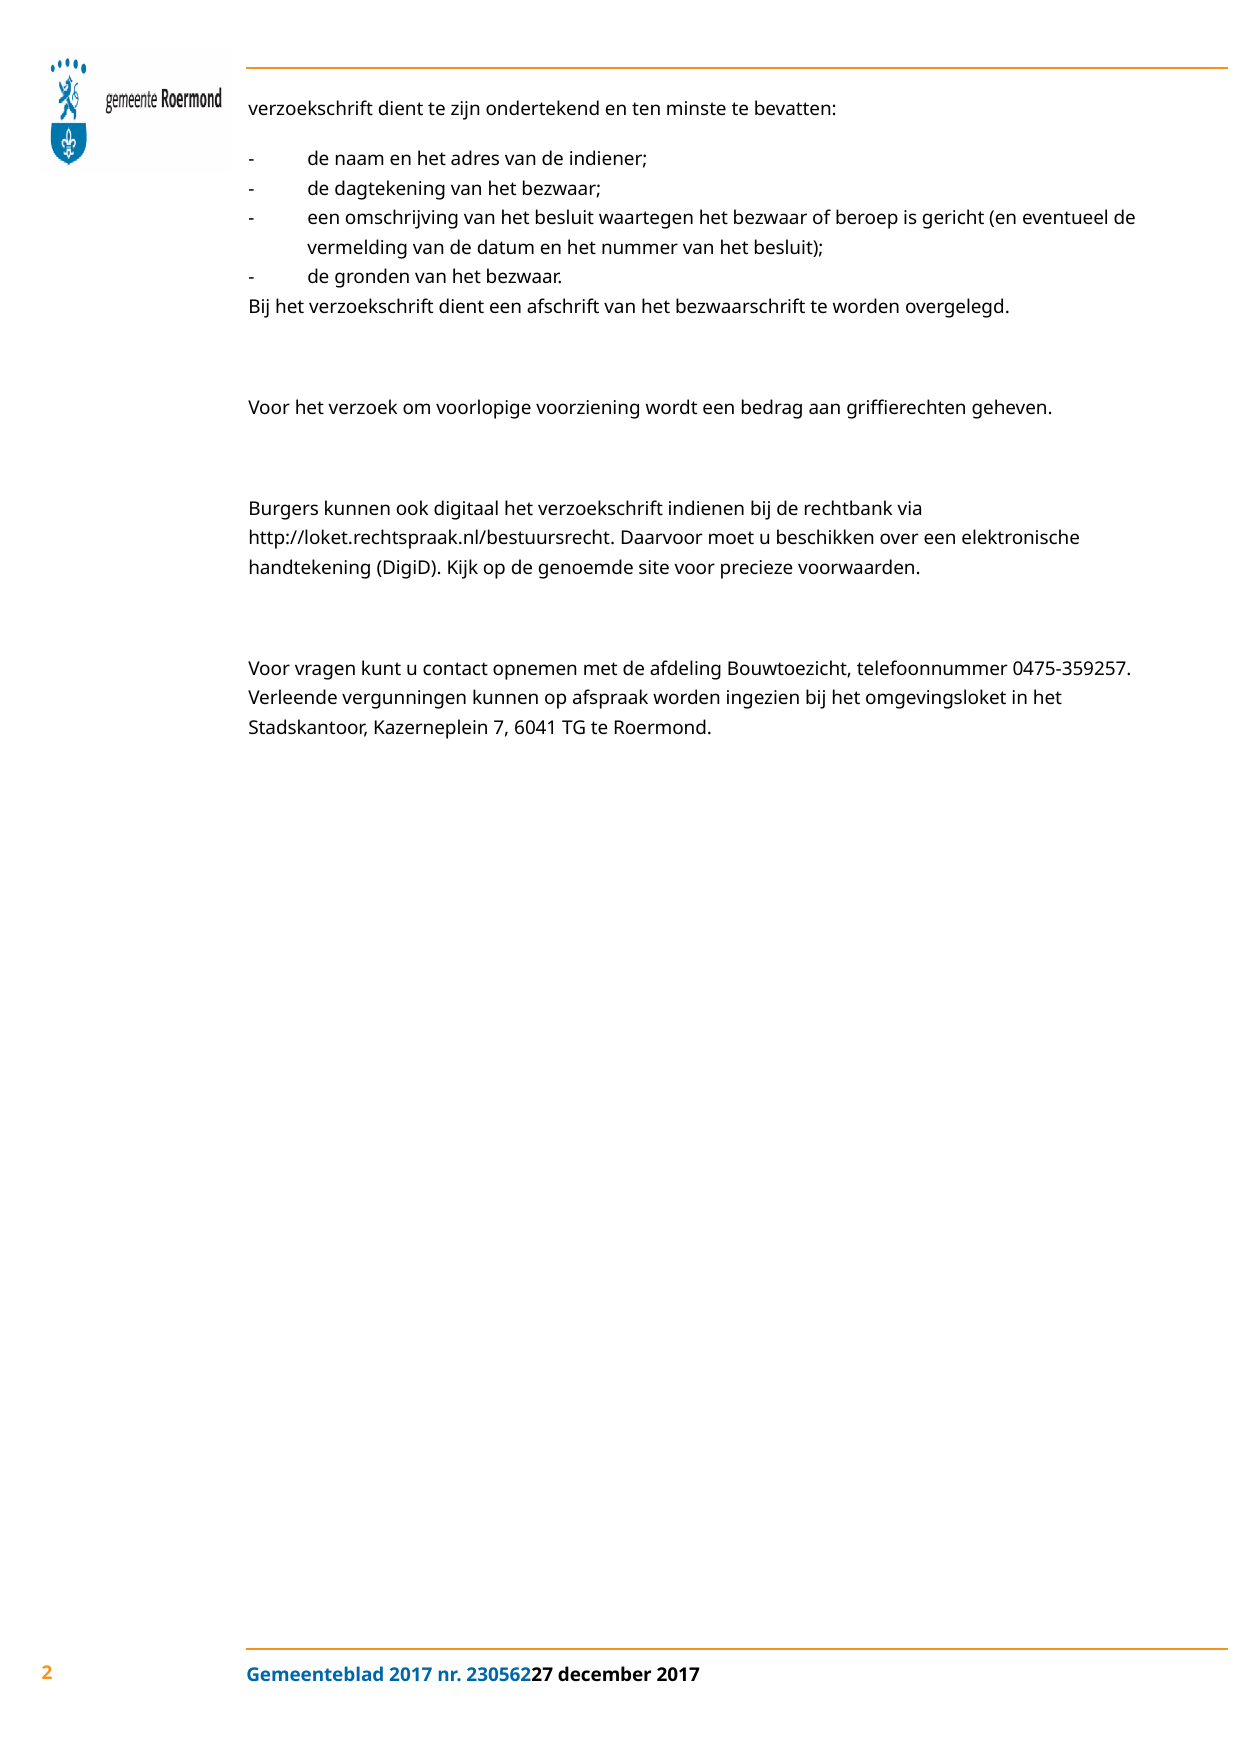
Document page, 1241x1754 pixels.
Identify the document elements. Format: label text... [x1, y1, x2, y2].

text verzoekschrift dient te zijn ondertekend en ten minste te bevatten: [248, 95, 1152, 121]
text Burgers kunnen ook digitaal het verzoekschrift indienen bij de rechtbank via http://loket.rechtspraak.nl/bestuursrecht. Daarvoor moet u beschikken over een elektronische handtekening (DigiD). Kijk op de genoemde site voor precieze voorwaarden. [248, 495, 1152, 580]
picture [41, 47, 231, 172]
text Voor vragen kunt u contact opnemen met de afdeling Bouwtoezicht, telefoonnummer 0475-359257. Verleende vergunningen kunnen op afspraak worden ingezien bij het omgevingsloket in het Stadskantoor, Kazerneplein 7, 6041 TG te Roermond. [248, 655, 1152, 740]
text Bij het verzoekschrift dient een afschrift van het bezwaarschrift te worden overgelegd. [248, 293, 1152, 319]
list een omschrijving van het besluit waartegen het bezwaar of beroep is gericht (en eventueel de vermelding van de datum en het nummer van het besluit); [248, 204, 1152, 260]
list de naam en het adres van de indiener; [248, 145, 1152, 171]
list de gronden van het bezwaar. [248, 263, 1152, 289]
list de dagtekening van het bezwaar; [248, 175, 1152, 201]
text Voor het verzoek om voorlopige voorziening wordt een bedrag aan griffierechten geheven. [248, 394, 1152, 420]
